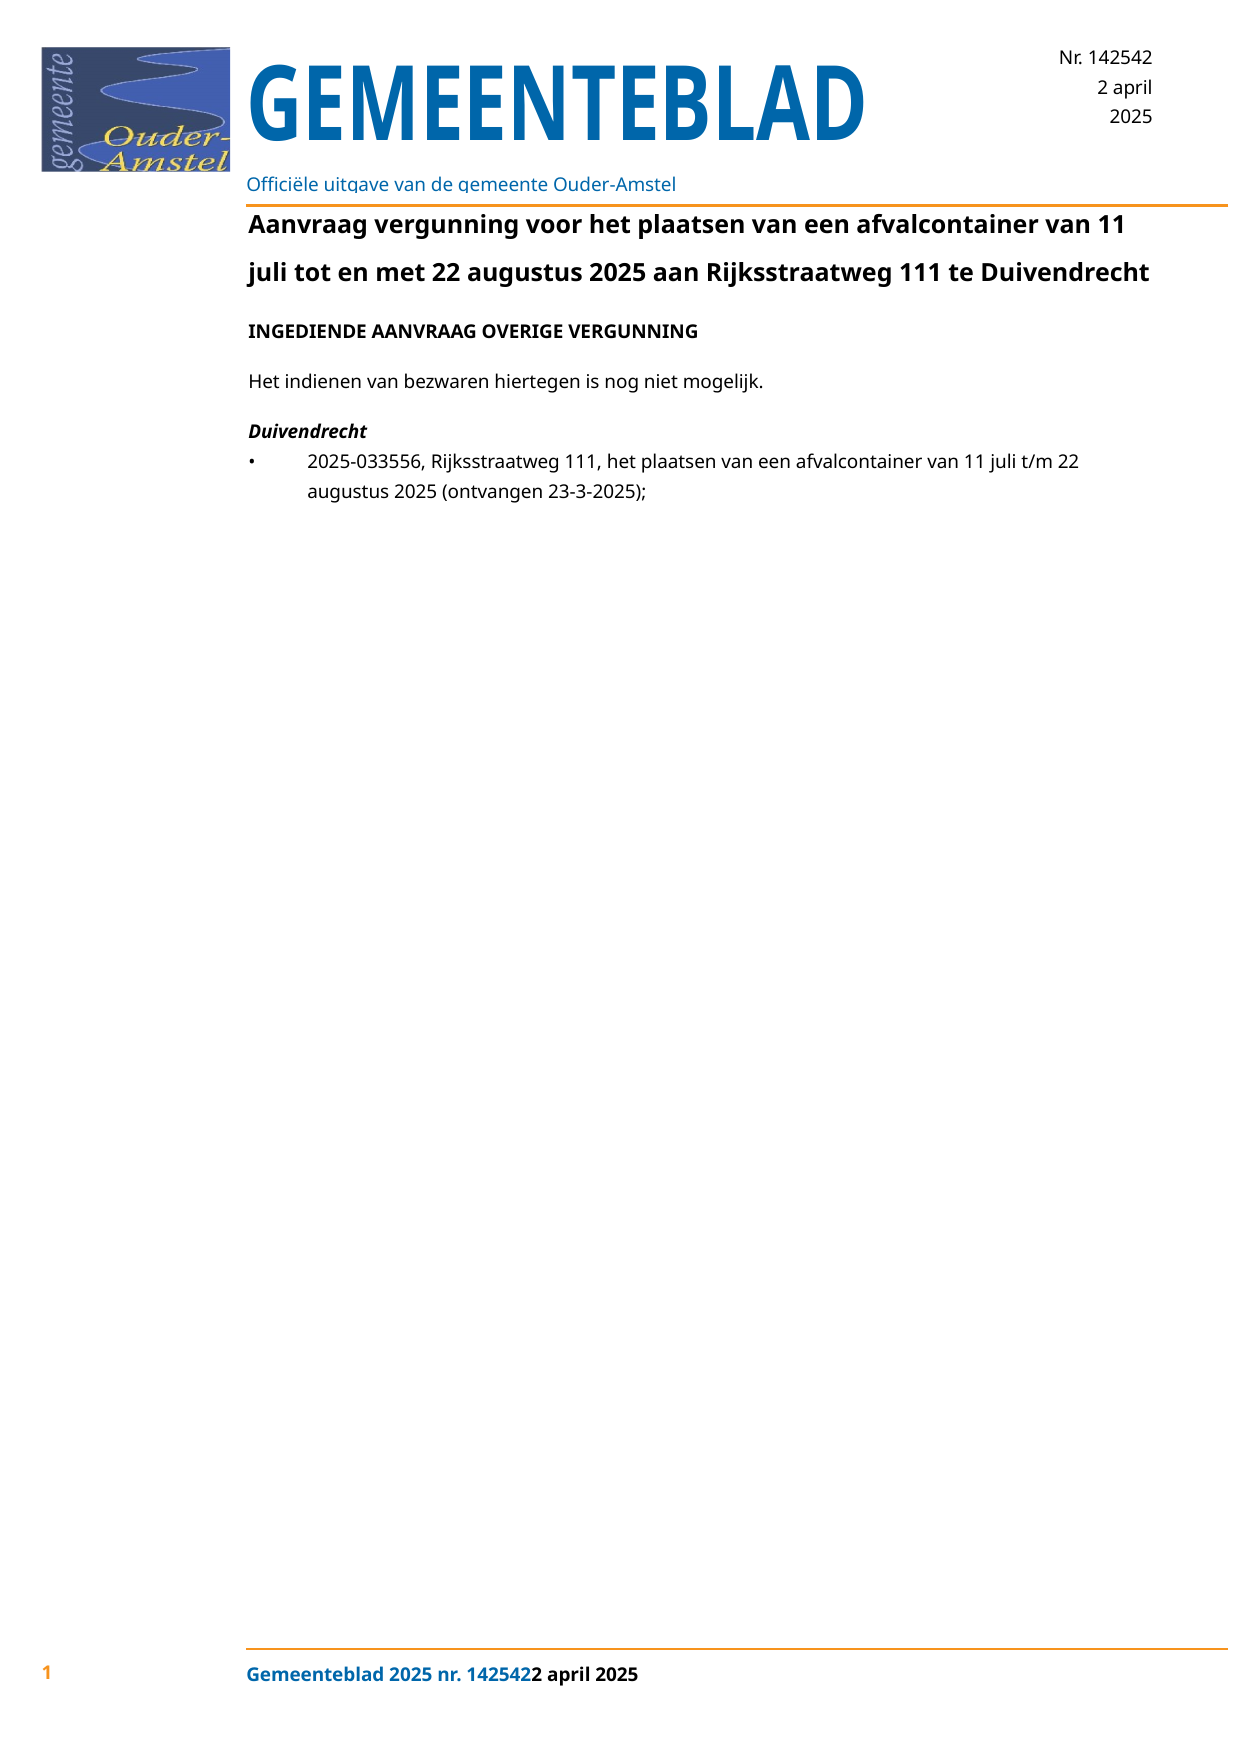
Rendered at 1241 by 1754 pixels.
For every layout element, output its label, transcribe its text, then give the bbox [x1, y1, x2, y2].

text INGEDIENDE AANVRAAG OVERIGE VERGUNNING [248, 318, 1152, 344]
picture [41, 47, 231, 172]
list 2025-033556, Rijksstraatweg 111, het plaatsen van een afvalcontainer van 11 juli t/m 22 augustus 2025 (ontvangen 23-3-2025); [248, 448, 1152, 504]
text Het indienen van bezwaren hiertegen is nog niet mogelijk. [248, 368, 1152, 394]
text Aanvraag vergunning voor het plaatsen van een afvalcontainer van 11 juli tot en met 22 augustus 2025 aan Rijksstraatweg 111 te Duivendrecht [248, 207, 1152, 288]
text Duivendrecht [248, 419, 1152, 444]
